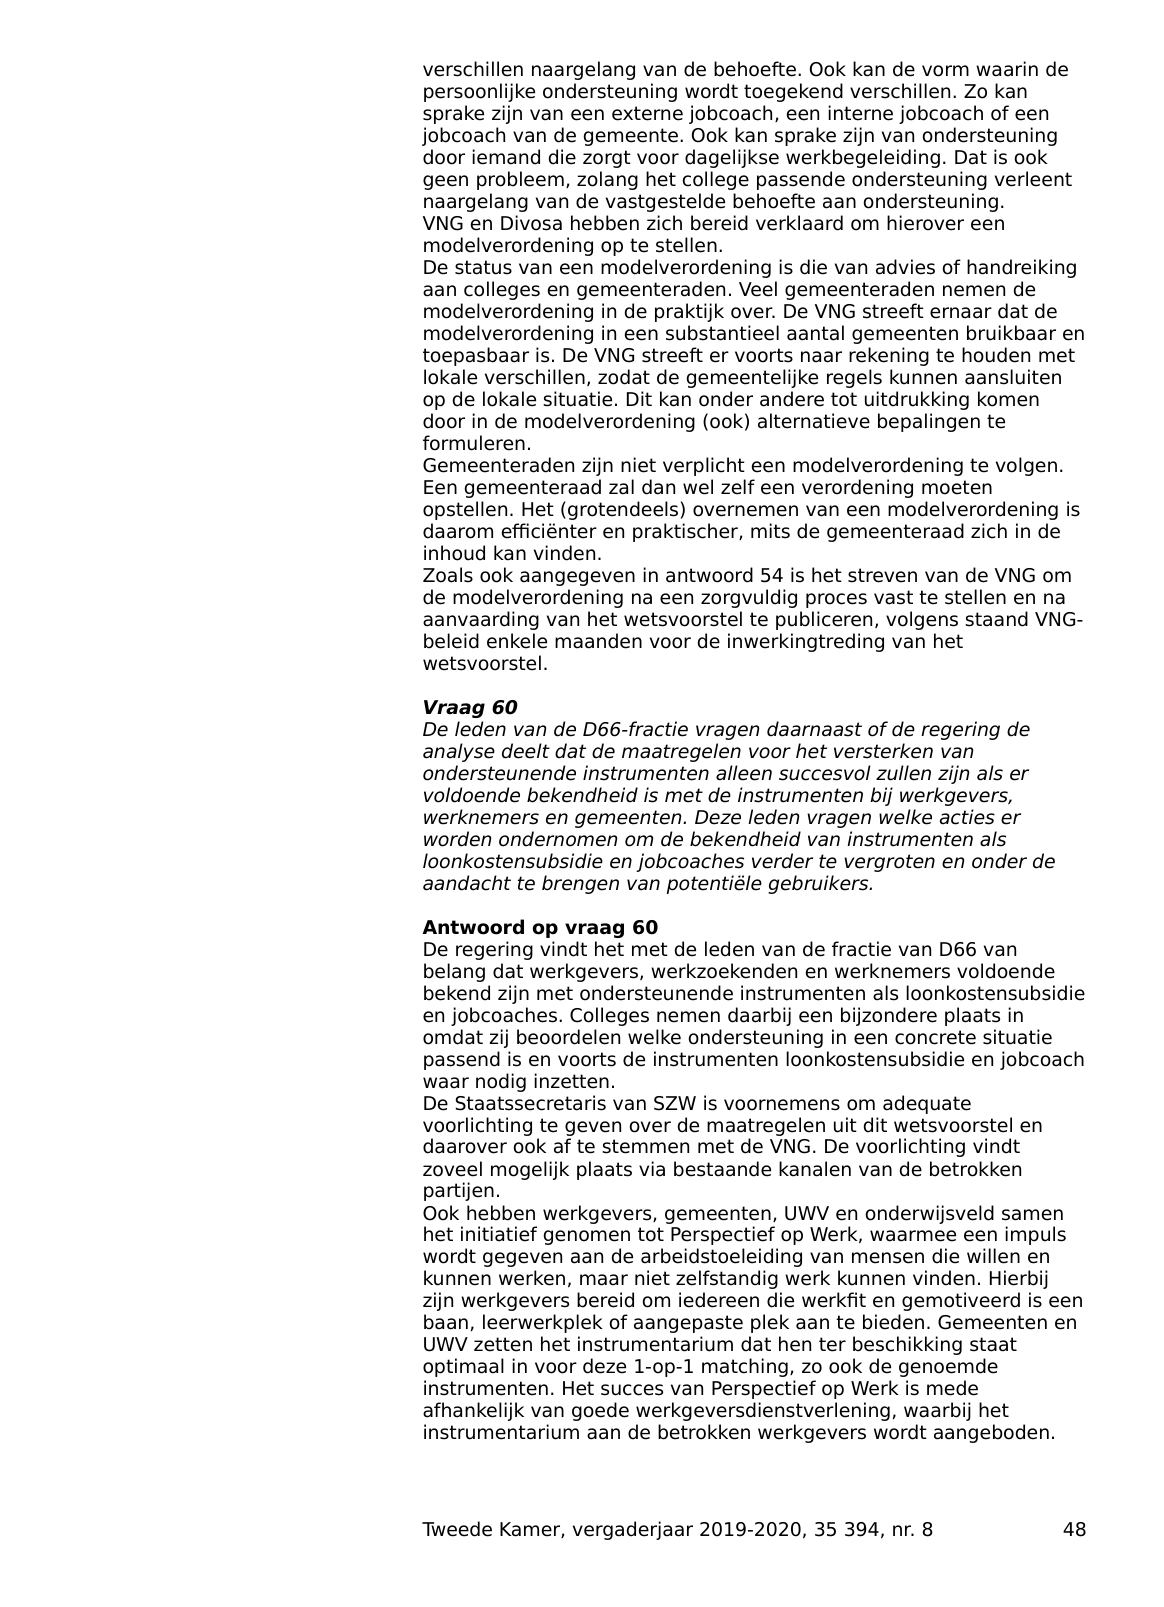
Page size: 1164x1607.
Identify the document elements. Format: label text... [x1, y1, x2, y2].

text De Staatssecretaris van SZW is voornemens om adequate voorlichting te geven over de maatregelen uit dit wetsvoorstel en daarover ook af te stemmen met de VNG. De voorlichting vindt zoveel mogelijk plaats via bestaande kanalen van de betrokken partijen. [422, 1092, 1087, 1202]
text verschillen naargelang van de behoefte. Ook kan de vorm waarin de persoonlijke ondersteuning wordt toegekend verschillen. Zo kan sprake zijn van een externe jobcoach, een interne jobcoach of een jobcoach van de gemeente. Ook kan sprake zijn van ondersteuning door iemand die zorgt voor dagelijkse werkbegeleiding. Dat is ook geen probleem, zolang het college passende ondersteuning verleent naargelang van de vastgestelde behoefte aan ondersteuning. [422, 59, 1087, 213]
text Vraag 60 [422, 697, 1087, 719]
text De status van een modelverordening is die van advies of handreiking aan colleges en gemeenteraden. Veel gemeenteraden nemen de modelverordening in de praktijk over. De VNG streeft ernaar dat de modelverordening in een substantieel aantal gemeenten bruikbaar en toepasbaar is. De VNG streeft er voorts naar rekening te houden met lokale verschillen, zodat de gemeentelijke regels kunnen aansluiten op de lokale situatie. Dit kan onder andere tot uitdrukking komen door in de modelverordening (ook) alternatieve bepalingen te formuleren. [422, 257, 1087, 455]
text De leden van de D66-fractie vragen daarnaast of de regering de analyse deelt dat de maatregelen voor het versterken van ondersteunende instrumenten alleen succesvol zullen zijn als er voldoende bekendheid is met de instrumenten bij werkgevers, werknemers en gemeenten. Deze leden vragen welke acties er worden ondernomen om de bekendheid van instrumenten als loonkostensubsidie en jobcoaches verder te vergroten en onder de aandacht te brengen van potentiële gebruikers. [422, 719, 1087, 894]
text Ook hebben werkgevers, gemeenten, UWV en onderwijsveld samen het initiatief genomen tot Perspectief op Werk, waarmee een impuls wordt gegeven aan de arbeidstoeleiding van mensen die willen en kunnen werken, maar niet zelfstandig werk kunnen vinden. Hierbij zijn werkgevers bereid om iedereen die werkfit en gemotiveerd is een baan, leerwerkplek of aangepaste plek aan te bieden. Gemeenten en UWV zetten het instrumentarium dat hen ter beschikking staat optimaal in voor deze 1-op-1 matching, zo ook de genoemde instrumenten. Het succes van Perspectief op Werk is mede afhankelijk van goede werkgeversdienstverlening, waarbij het instrumentarium aan de betrokken werkgevers wordt aangeboden. [422, 1202, 1087, 1444]
text De regering vindt het met de leden van de fractie van D66 van belang dat werkgevers, werkzoekenden en werknemers voldoende bekend zijn met ondersteunende instrumenten als loonkostensubsidie en jobcoaches. Colleges nemen daarbij een bijzondere plaats in omdat zij beoordelen welke ondersteuning in een concrete situatie passend is en voorts de instrumenten loonkostensubsidie en jobcoach waar nodig inzetten. [422, 939, 1087, 1092]
text Zoals ook aangegeven in antwoord 54 is het streven van de VNG om de modelverordening na een zorgvuldig proces vast te stellen en na aanvaarding van het wetsvoorstel te publiceren, volgens staand VNG-beleid enkele maanden voor de inwerkingtreding van het wetsvoorstel. [422, 564, 1087, 674]
text Gemeenteraden zijn niet verplicht een modelverordening te volgen. Een gemeenteraad zal dan wel zelf een verordening moeten opstellen. Het (grotendeels) overnemen van een modelverordening is daarom efficiënter en praktischer, mits de gemeenteraad zich in de inhoud kan vinden. [422, 455, 1087, 564]
text VNG en Divosa hebben zich bereid verklaard om hierover een modelverordening op te stellen. [422, 213, 1087, 257]
text Antwoord op vraag 60 [422, 917, 1087, 939]
